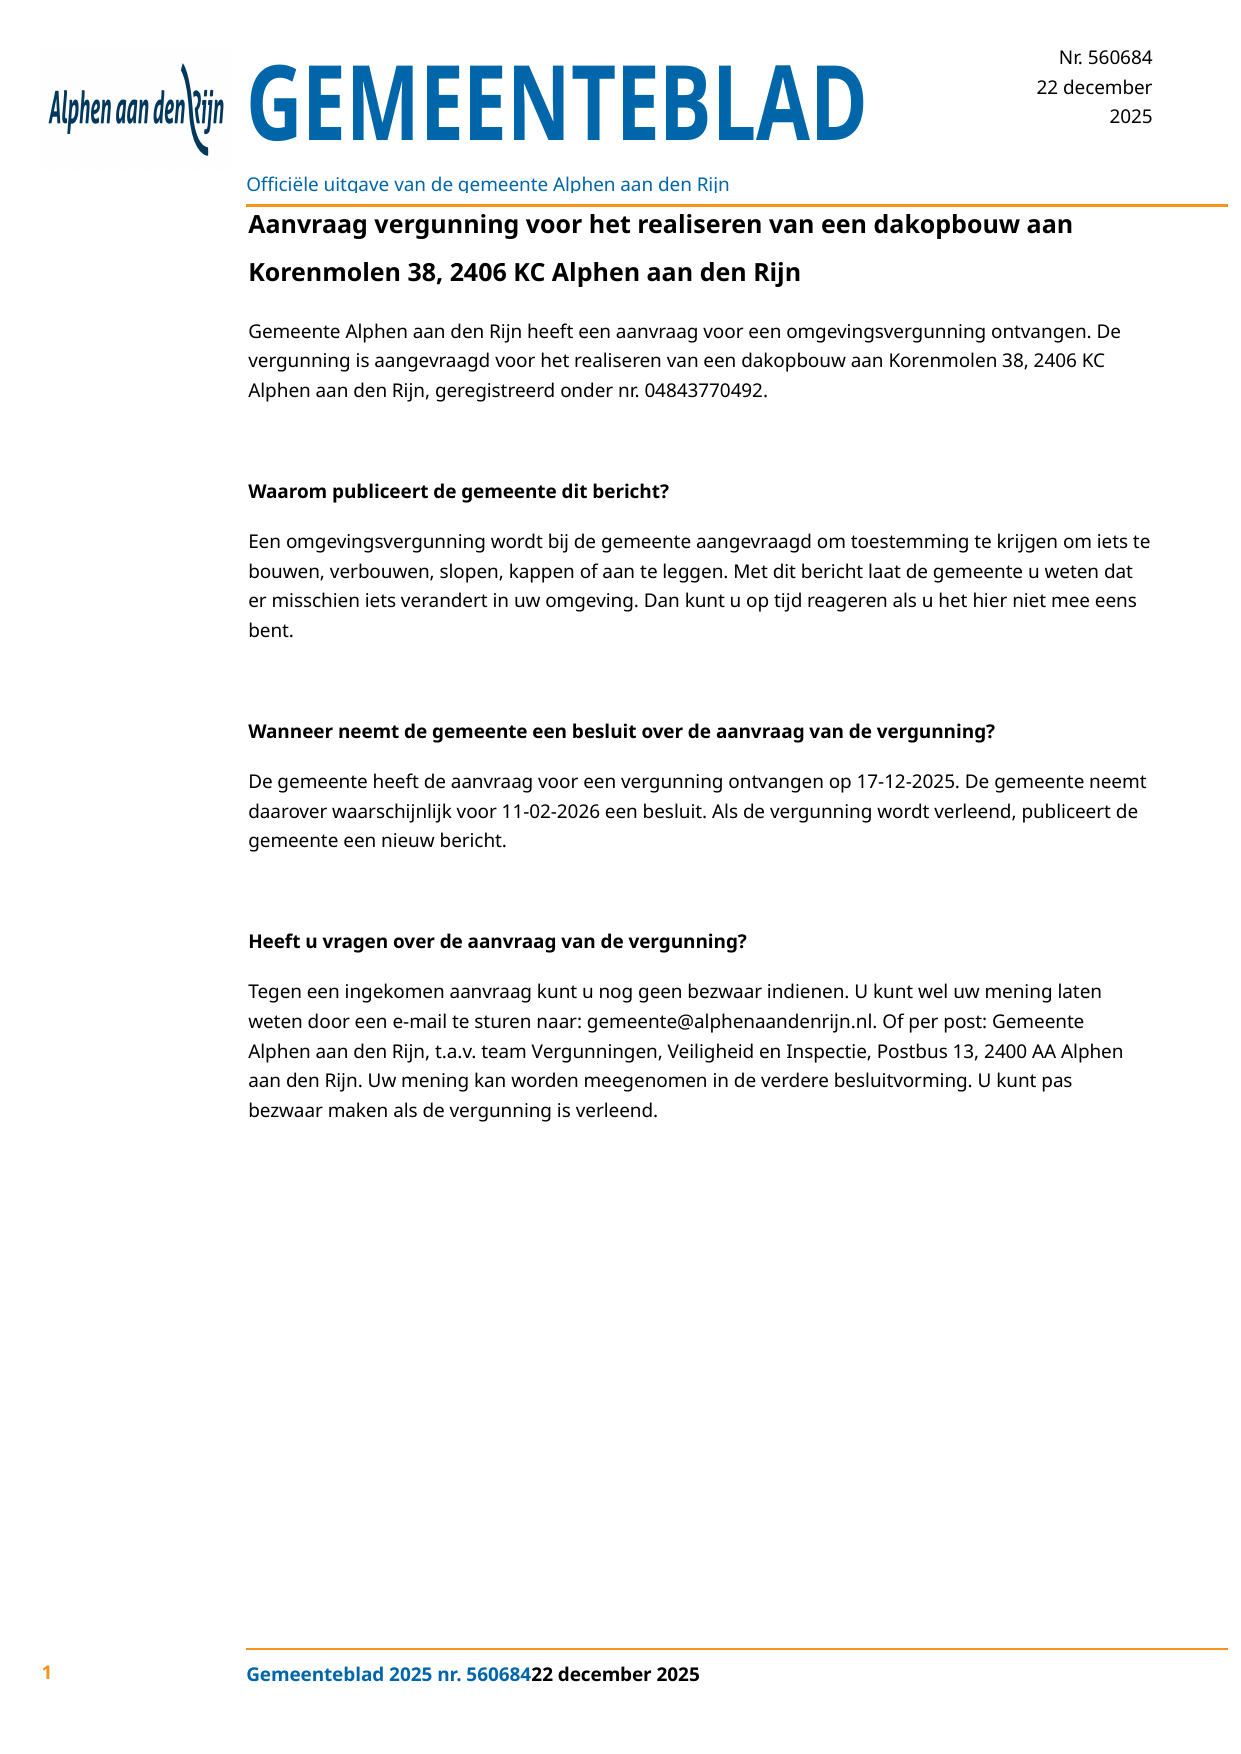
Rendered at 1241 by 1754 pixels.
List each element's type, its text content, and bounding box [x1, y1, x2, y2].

text De gemeente heeft de aanvraag voor een vergunning ontvangen op 17-12-2025. De gemeente neemt daarover waarschijnlijk voor 11-02-2026 een besluit. Als de vergunning wordt verleend, publiceert de gemeente een nieuw bericht. [248, 768, 1152, 853]
text Gemeente Alphen aan den Rijn heeft een aanvraag voor een omgevingsvergunning ontvangen. De vergunning is aangevraagd voor het realiseren van een dakopbouw aan Korenmolen 38, 2406 KC Alphen aan den Rijn, geregistreerd onder nr. 04843770492. [248, 318, 1152, 403]
text Een omgevingsvergunning wordt bij de gemeente aangevraagd om toestemming te krijgen om iets te bouwen, verbouwen, slopen, kappen of aan te leggen. Met dit bericht laat de gemeente u weten dat er misschien iets verandert in uw omgeving. Dan kunt u op tijd reageren als u het hier niet mee eens bent. [248, 528, 1152, 643]
text Aanvraag vergunning voor het realiseren van een dakopbouw aan Korenmolen 38, 2406 KC Alphen aan den Rijn [248, 207, 1152, 288]
text Heeft u vragen over de aanvraag van de vergunning? [248, 928, 1152, 954]
text Waarom publiceert de gemeente dit bericht? [248, 478, 1152, 504]
text Wanneer neemt de gemeente een besluit over de aanvraag van de vergunning? [248, 718, 1152, 744]
text Tegen een ingekomen aanvraag kunt u nog geen bezwaar indienen. U kunt wel uw mening laten weten door een e-mail te sturen naar: gemeente@alphenaandenrijn.nl. Of per post: Gemeente Alphen aan den Rijn, t.a.v. team Vergunningen, Veiligheid en Inspectie, Postbus 13, 2400 AA Alphen aan den Rijn. Uw mening kan worden meegenomen in de verdere besluitvorming. U kunt pas bezwaar maken als de vergunning is verleend. [248, 979, 1152, 1123]
picture [41, 47, 231, 172]
